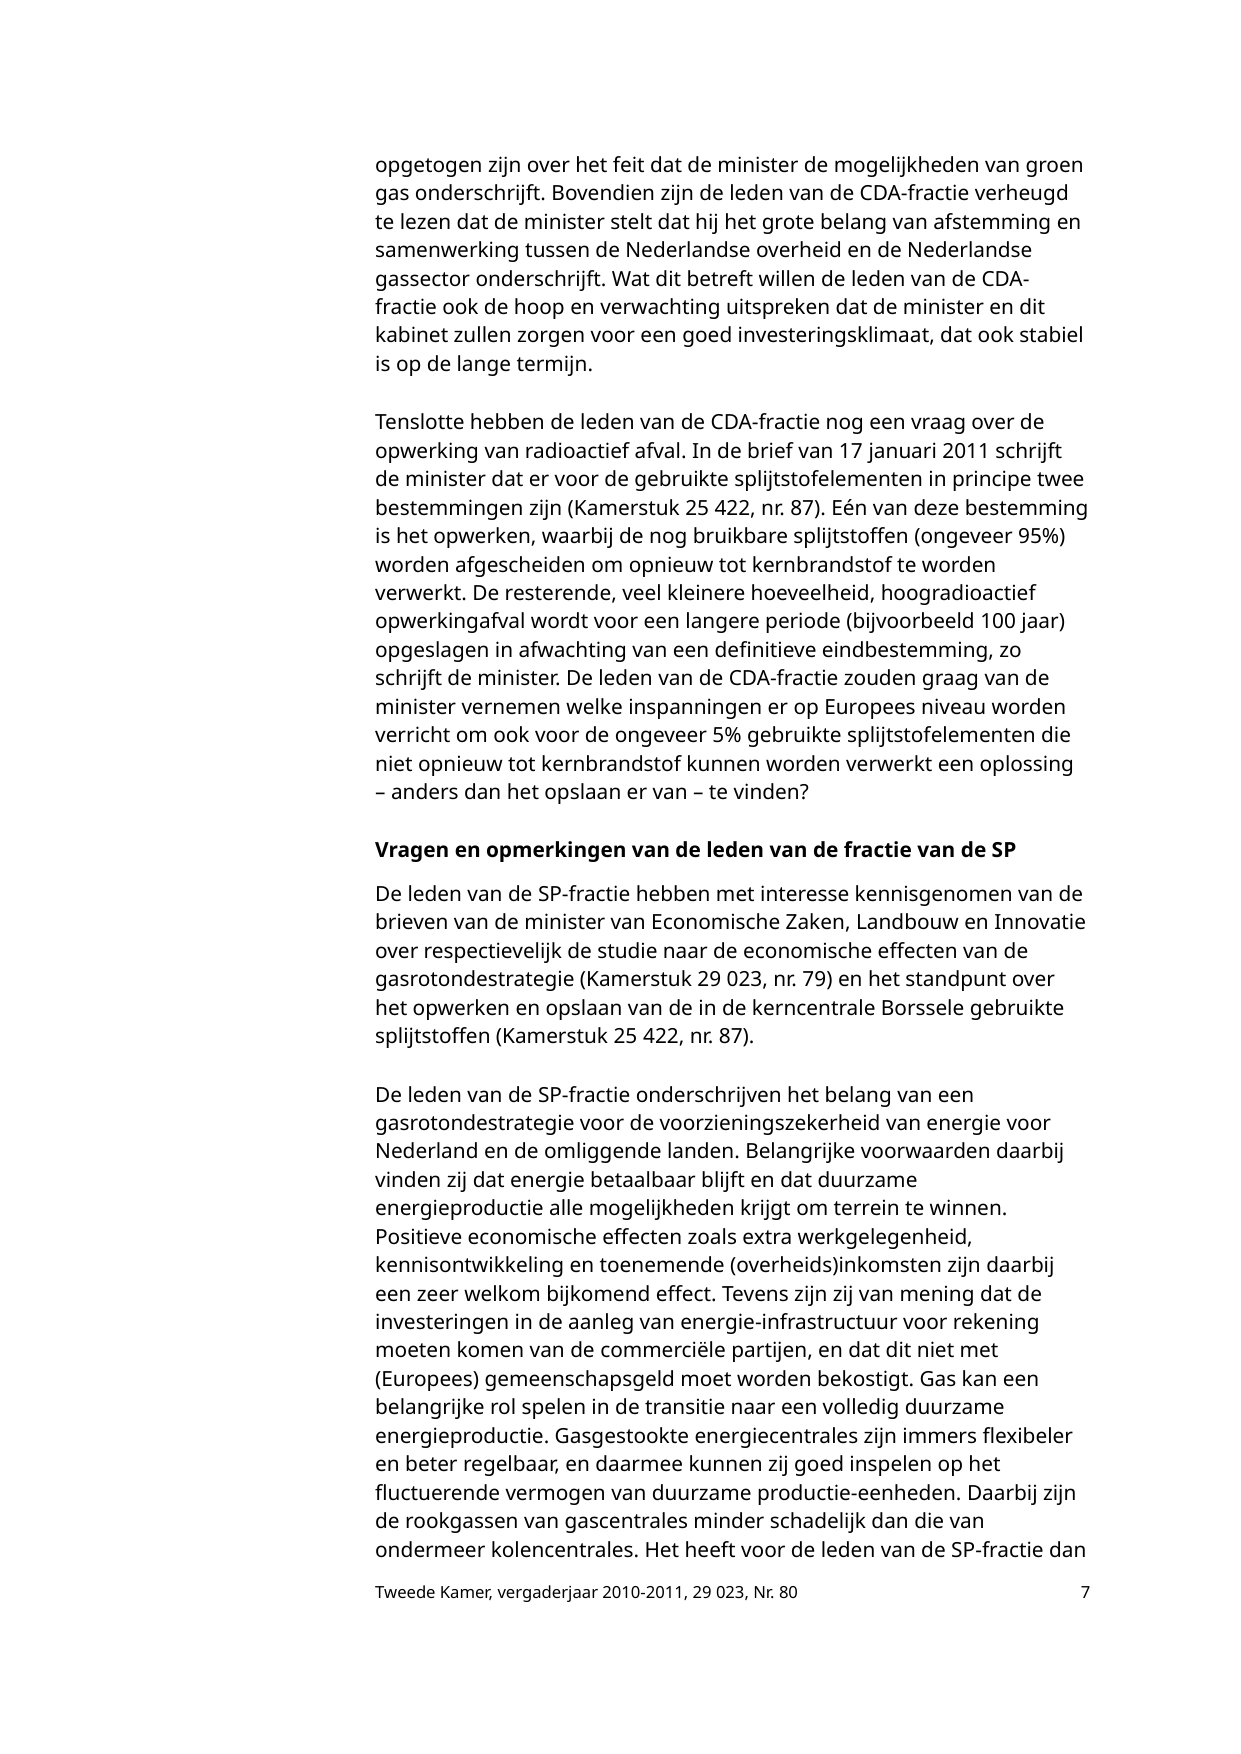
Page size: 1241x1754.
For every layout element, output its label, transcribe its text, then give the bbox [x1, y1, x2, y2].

text opgetogen zijn over het feit dat de minister de mogelijkheden van groen gas onderschrijft. Bovendien zijn de leden van de CDA-fractie verheugd te lezen dat de minister stelt dat hij het grote belang van afstemming en samenwerking tussen de Nederlandse overheid en de Nederlandse gassector onderschrijft. Wat dit betreft willen de leden van de CDA-fractie ook de hoop en verwachting uitspreken dat de minister en dit kabinet zullen zorgen voor een goed investeringsklimaat, dat ook stabiel is op de lange termijn. [375, 150, 1090, 377]
text De leden van de SP-fractie hebben met interesse kennisgenomen van de brieven van de minister van Economische Zaken, Landbouw en Innovatie over respectievelijk de studie naar de economische effecten van de gasrotondestrategie (Kamerstuk 29 023, nr. 79) en het standpunt over het opwerken en opslaan van de in de kerncentrale Borssele gebruikte splijtstoffen (Kamerstuk 25 422, nr. 87). [375, 879, 1090, 1050]
text Tenslotte hebben de leden van de CDA-fractie nog een vraag over de opwerking van radioactief afval. In de brief van 17 januari 2011 schrijft de minister dat er voor de gebruikte splijtstofelementen in principe twee bestemmingen zijn (Kamerstuk 25 422, nr. 87). Eén van deze bestemming is het opwerken, waarbij de nog bruikbare splijtstoffen (ongeveer 95%) worden afgescheiden om opnieuw tot kernbrandstof te worden verwerkt. De resterende, veel kleinere hoeveelheid, hoogradioactief opwerkingafval wordt voor een langere periode (bijvoorbeeld 100 jaar) opgeslagen in afwachting van een definitieve eindbestemming, zo schrijft de minister. De leden van de CDA-fractie zouden graag van de minister vernemen welke inspanningen er op Europees niveau worden verricht om ook voor de ongeveer 5% gebruikte splijtstofelementen die niet opnieuw tot kernbrandstof kunnen worden verwerkt een oplossing – anders dan het opslaan er van – te vinden? [375, 407, 1090, 806]
text Vragen en opmerkingen van de leden van de fractie van de SP [375, 836, 1090, 864]
text De leden van de SP-fractie onderschrijven het belang van een gasrotondestrategie voor de voorzieningszekerheid van energie voor Nederland en de omliggende landen. Belangrijke voorwaarden daarbij vinden zij dat energie betaalbaar blijft en dat duurzame energieproductie alle mogelijkheden krijgt om terrein te winnen. Positieve economische effecten zoals extra werkgelegenheid, kennisontwikkeling en toenemende (overheids)inkomsten zijn daarbij een zeer welkom bijkomend effect. Tevens zijn zij van mening dat de investeringen in de aanleg van energie-infrastructuur voor rekening moeten komen van de commerciële partijen, en dat dit niet met (Europees) gemeenschapsgeld moet worden bekostigt. Gas kan een belangrijke rol spelen in de transitie naar een volledig duurzame energieproductie. Gasgestookte energiecentrales zijn immers flexibeler en beter regelbaar, en daarmee kunnen zij goed inspelen op het fluctuerende vermogen van duurzame productie-eenheden. Daarbij zijn de rookgassen van gascentrales minder schadelijk dan die van ondermeer kolencentrales. Het heeft voor de leden van de SP-fractie dan [375, 1080, 1090, 1563]
